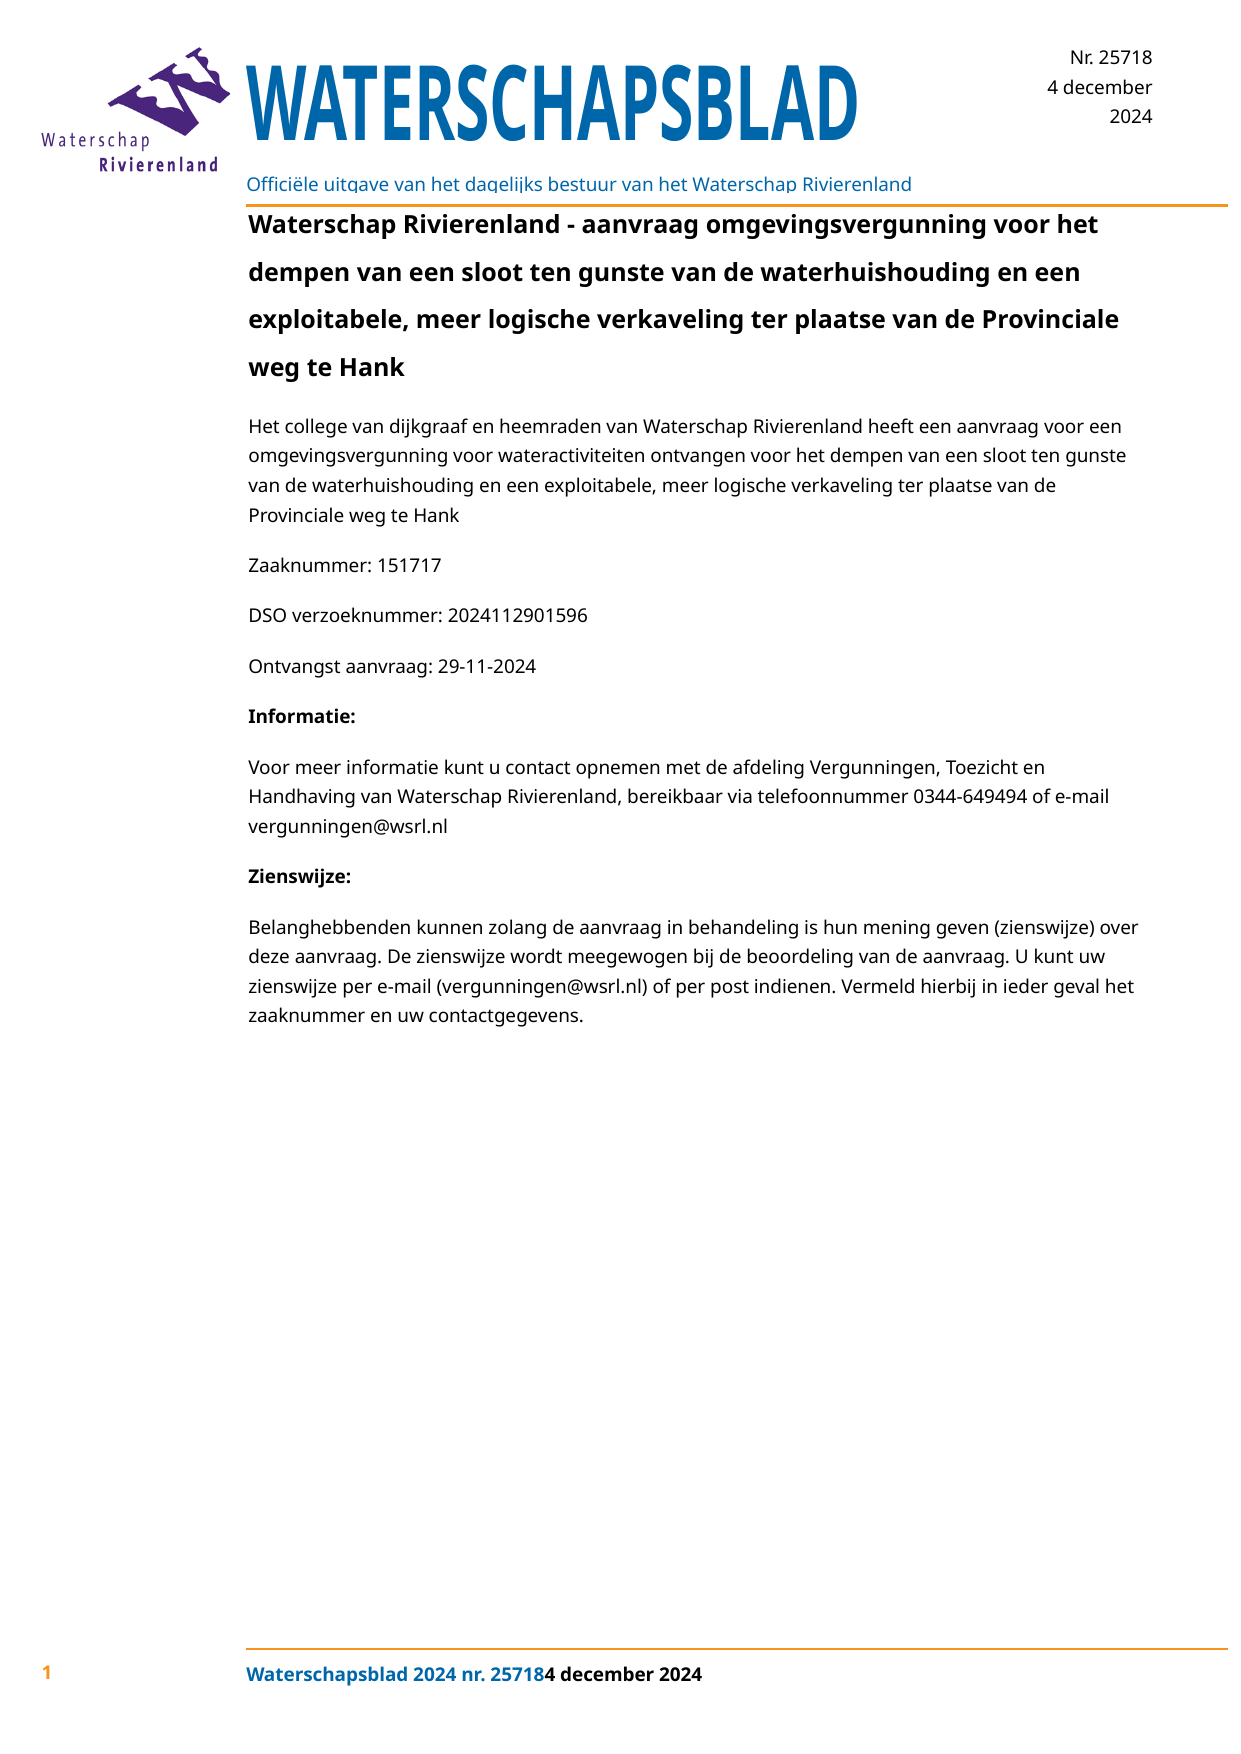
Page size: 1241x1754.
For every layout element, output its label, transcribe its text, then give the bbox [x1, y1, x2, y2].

text Belanghebbenden kunnen zolang de aanvraag in behandeling is hun mening geven (zienswijze) over deze aanvraag. De zienswijze wordt meegewogen bij de beoordeling van de aanvraag. U kunt uw zienswijze per e-mail (vergunningen@wsrl.nl) of per post indienen. Vermeld hierbij in ieder geval het zaaknummer en uw contactgegevens. [248, 914, 1152, 1028]
text DSO verzoeknummer: 2024112901596 [248, 603, 1152, 628]
text Waterschap Rivierenland - aanvraag omgevingsvergunning voor het dempen van een sloot ten gunste van de waterhuishouding en een exploitabele, meer logische verkaveling ter plaatse van de Provinciale weg te Hank [248, 207, 1152, 384]
text Zienswijze: [248, 863, 1152, 889]
text Zaaknummer: 151717 [248, 552, 1152, 578]
text Het college van dijkgraaf en heemraden van Waterschap Rivierenland heeft een aanvraag voor een omgevingsvergunning voor wateractiviteiten ontvangen voor het dempen van een sloot ten gunste van de waterhuishouding en een exploitabele, meer logische verkaveling ter plaatse van de Provinciale weg te Hank [248, 413, 1152, 528]
text Informatie: [248, 703, 1152, 729]
picture [41, 47, 231, 172]
text Ontvangst aanvraag: 29-11-2024 [248, 653, 1152, 679]
text Voor meer informatie kunt u contact opnemen met de afdeling Vergunningen, Toezicht en Handhaving van Waterschap Rivierenland, bereikbaar via telefoonnummer 0344-649494 of e-mail vergunningen@wsrl.nl [248, 754, 1152, 839]
